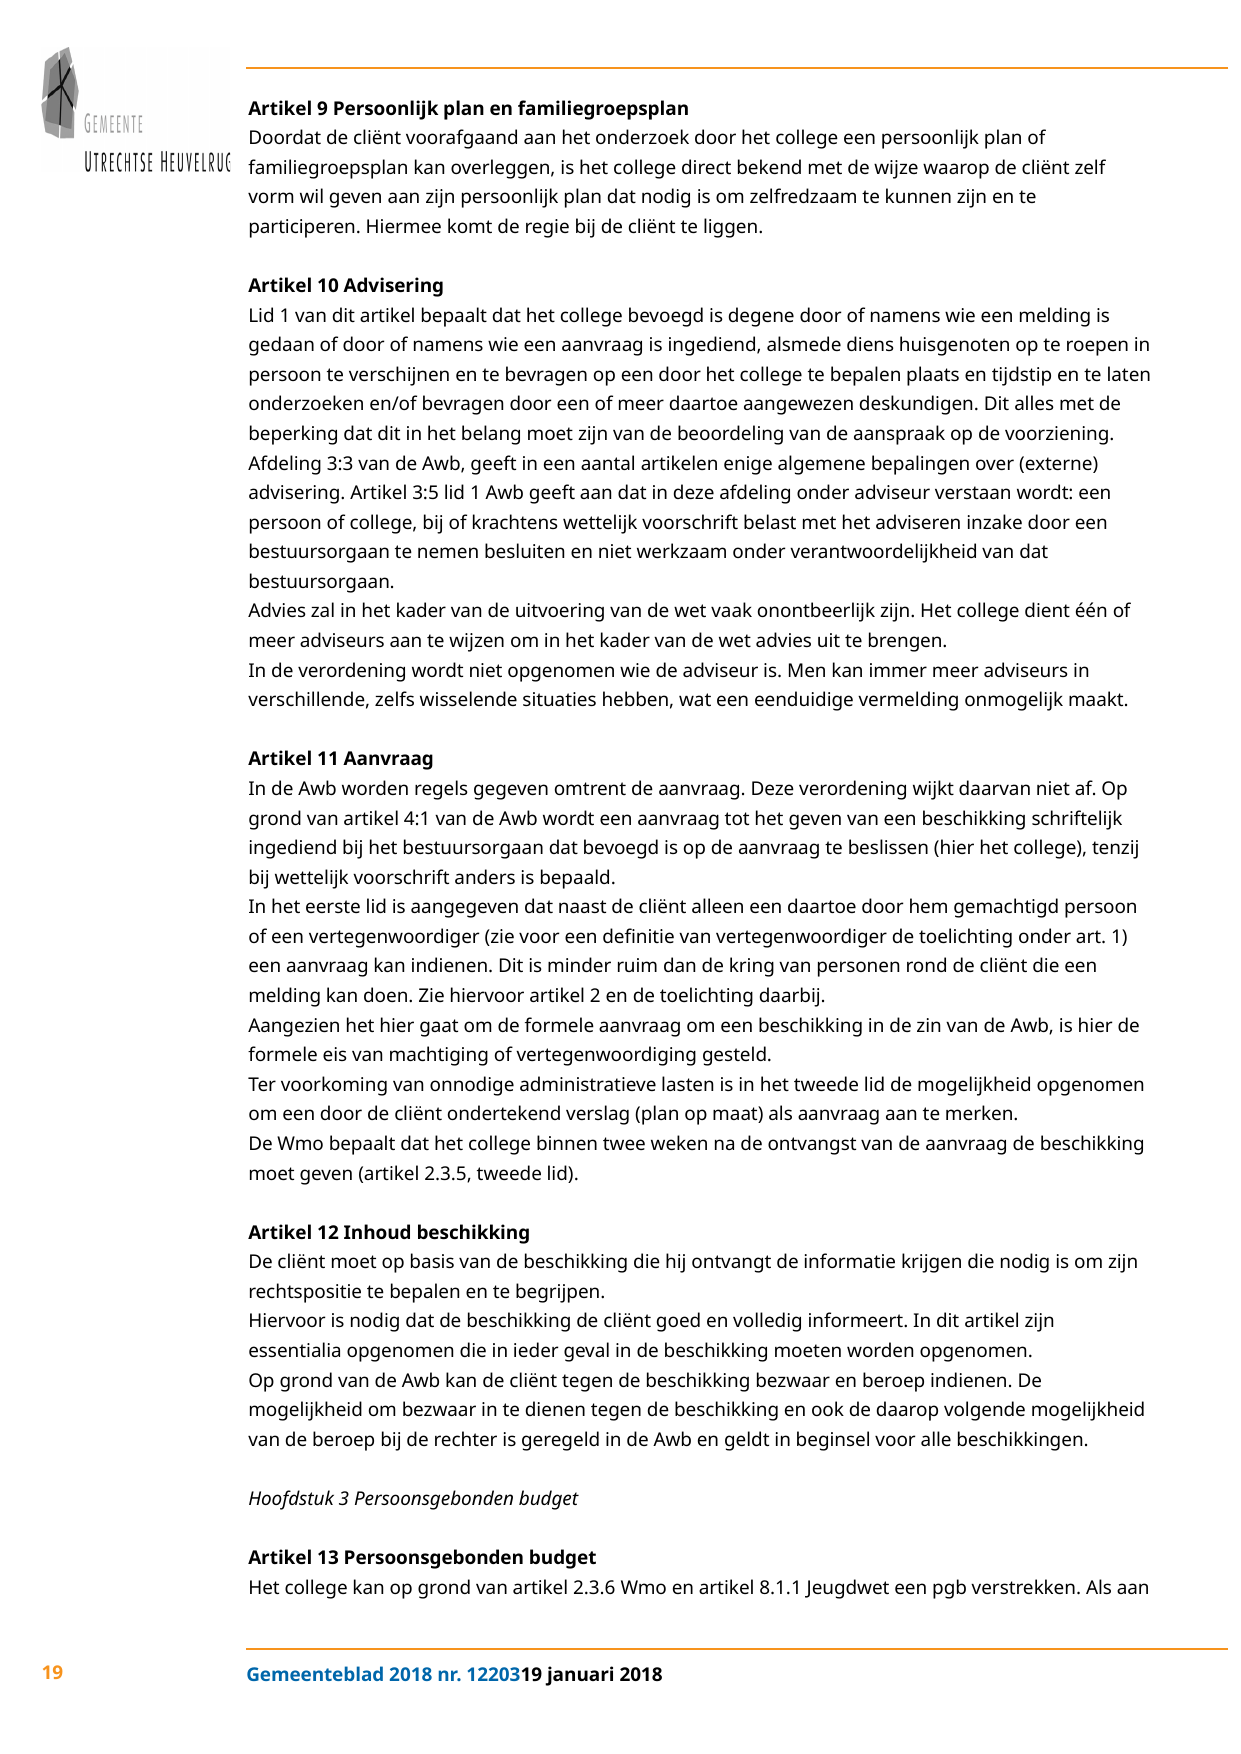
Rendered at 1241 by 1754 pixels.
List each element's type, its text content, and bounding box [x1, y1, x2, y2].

text Artikel 10 Advisering [248, 272, 1152, 298]
text Advies zal in het kader van de uitvoering van de wet vaak onontbeerlijk zijn. Het college dient één of meer adviseurs aan te wijzen om in het kader van de wet advies uit te brengen. [248, 598, 1152, 653]
text In de verordening wordt niet opgenomen wie de adviseur is. Men kan immer meer adviseurs in verschillende, zelfs wisselende situaties hebben, wat een eenduidige vermelding onmogelijk maakt. [248, 657, 1152, 712]
text Artikel 13 Persoonsgebonden budget [248, 1544, 1152, 1570]
text Artikel 9 Persoonlijk plan en familiegroepsplan [248, 95, 1152, 121]
text Hoofdstuk 3 Persoonsgebonden budget [248, 1485, 1152, 1511]
text Op grond van de Awb kan de cliënt tegen de beschikking bezwaar en beroep indienen. De mogelijkheid om bezwaar in te dienen tegen de beschikking en ook de daarop volgende mogelijkheid van de beroep bij de rechter is geregeld in de Awb en geldt in beginsel voor alle beschikkingen. [248, 1367, 1152, 1452]
text Ter voorkoming van onnodige administratieve lasten is in het tweede lid de mogelijkheid opgenomen om een door de cliënt ondertekend verslag (plan op maat) als aanvraag aan te merken. [248, 1071, 1152, 1126]
text Artikel 12 Inhoud beschikking [248, 1219, 1152, 1245]
text Doordat de cliënt voorafgaand aan het onderzoek door het college een persoonlijk plan of familiegroepsplan kan overleggen, is het college direct bekend met de wijze waarop de cliënt zelf vorm wil geven aan zijn persoonlijk plan dat nodig is om zelfredzaam te kunnen zijn en te participeren. Hiermee komt de regie bij de cliënt te liggen. [248, 124, 1152, 239]
text In het eerste lid is aangegeven dat naast de cliënt alleen een daartoe door hem gemachtigd persoon of een vertegenwoordiger (zie voor een definitie van vertegenwoordiger de toelichting onder art. 1) een aanvraag kan indienen. Dit is minder ruim dan de kring van personen rond de cliënt die een melding kan doen. Zie hiervoor artikel 2 en de toelichting daarbij. [248, 893, 1152, 1008]
text Het college kan op grond van artikel 2.3.6 Wmo en artikel 8.1.1 Jeugdwet een pgb verstrekken. Als aan [248, 1574, 1152, 1600]
text Lid 1 van dit artikel bepaalt dat het college bevoegd is degene door of namens wie een melding is gedaan of door of namens wie een aanvraag is ingediend, alsmede diens huisgenoten op te roepen in persoon te verschijnen en te bevragen op een door het college te bepalen plaats en tijdstip en te laten onderzoeken en/of bevragen door een of meer daartoe aangewezen deskundigen. Dit alles met de beperking dat dit in het belang moet zijn van de beoordeling van de aanspraak op de voorziening. [248, 302, 1152, 446]
text Artikel 11 Aanvraag [248, 746, 1152, 771]
picture [41, 47, 231, 172]
text De Wmo bepaalt dat het college binnen twee weken na de ontvangst van de aanvraag de beschikking moet geven (artikel 2.3.5, tweede lid). [248, 1130, 1152, 1186]
text Aangezien het hier gaat om de formele aanvraag om een beschikking in de zin van de Awb, is hier de formele eis van machtiging of vertegenwoordiging gesteld. [248, 1012, 1152, 1067]
text Afdeling 3:3 van de Awb, geeft in een aantal artikelen enige algemene bepalingen over (externe) advisering. Artikel 3:5 lid 1 Awb geeft aan dat in deze afdeling onder adviseur verstaan wordt: een persoon of college, bij of krachtens wettelijk voorschrift belast met het adviseren inzake door een bestuursorgaan te nemen besluiten en niet werkzaam onder verantwoordelijkheid van dat bestuursorgaan. [248, 450, 1152, 594]
text Hiervoor is nodig dat de beschikking de cliënt goed en volledig informeert. In dit artikel zijn essentialia opgenomen die in ieder geval in de beschikking moeten worden opgenomen. [248, 1308, 1152, 1363]
text In de Awb worden regels gegeven omtrent de aanvraag. Deze verordening wijkt daarvan niet af. Op grond van artikel 4:1 van de Awb wordt een aanvraag tot het geven van een beschikking schriftelijk ingediend bij het bestuursorgaan dat bevoegd is op de aanvraag te beslissen (hier het college), tenzij bij wettelijk voorschrift anders is bepaald. [248, 775, 1152, 890]
text De cliënt moet op basis van de beschikking die hij ontvangt de informatie krijgen die nodig is om zijn rechtspositie te bepalen en te begrijpen. [248, 1248, 1152, 1304]
